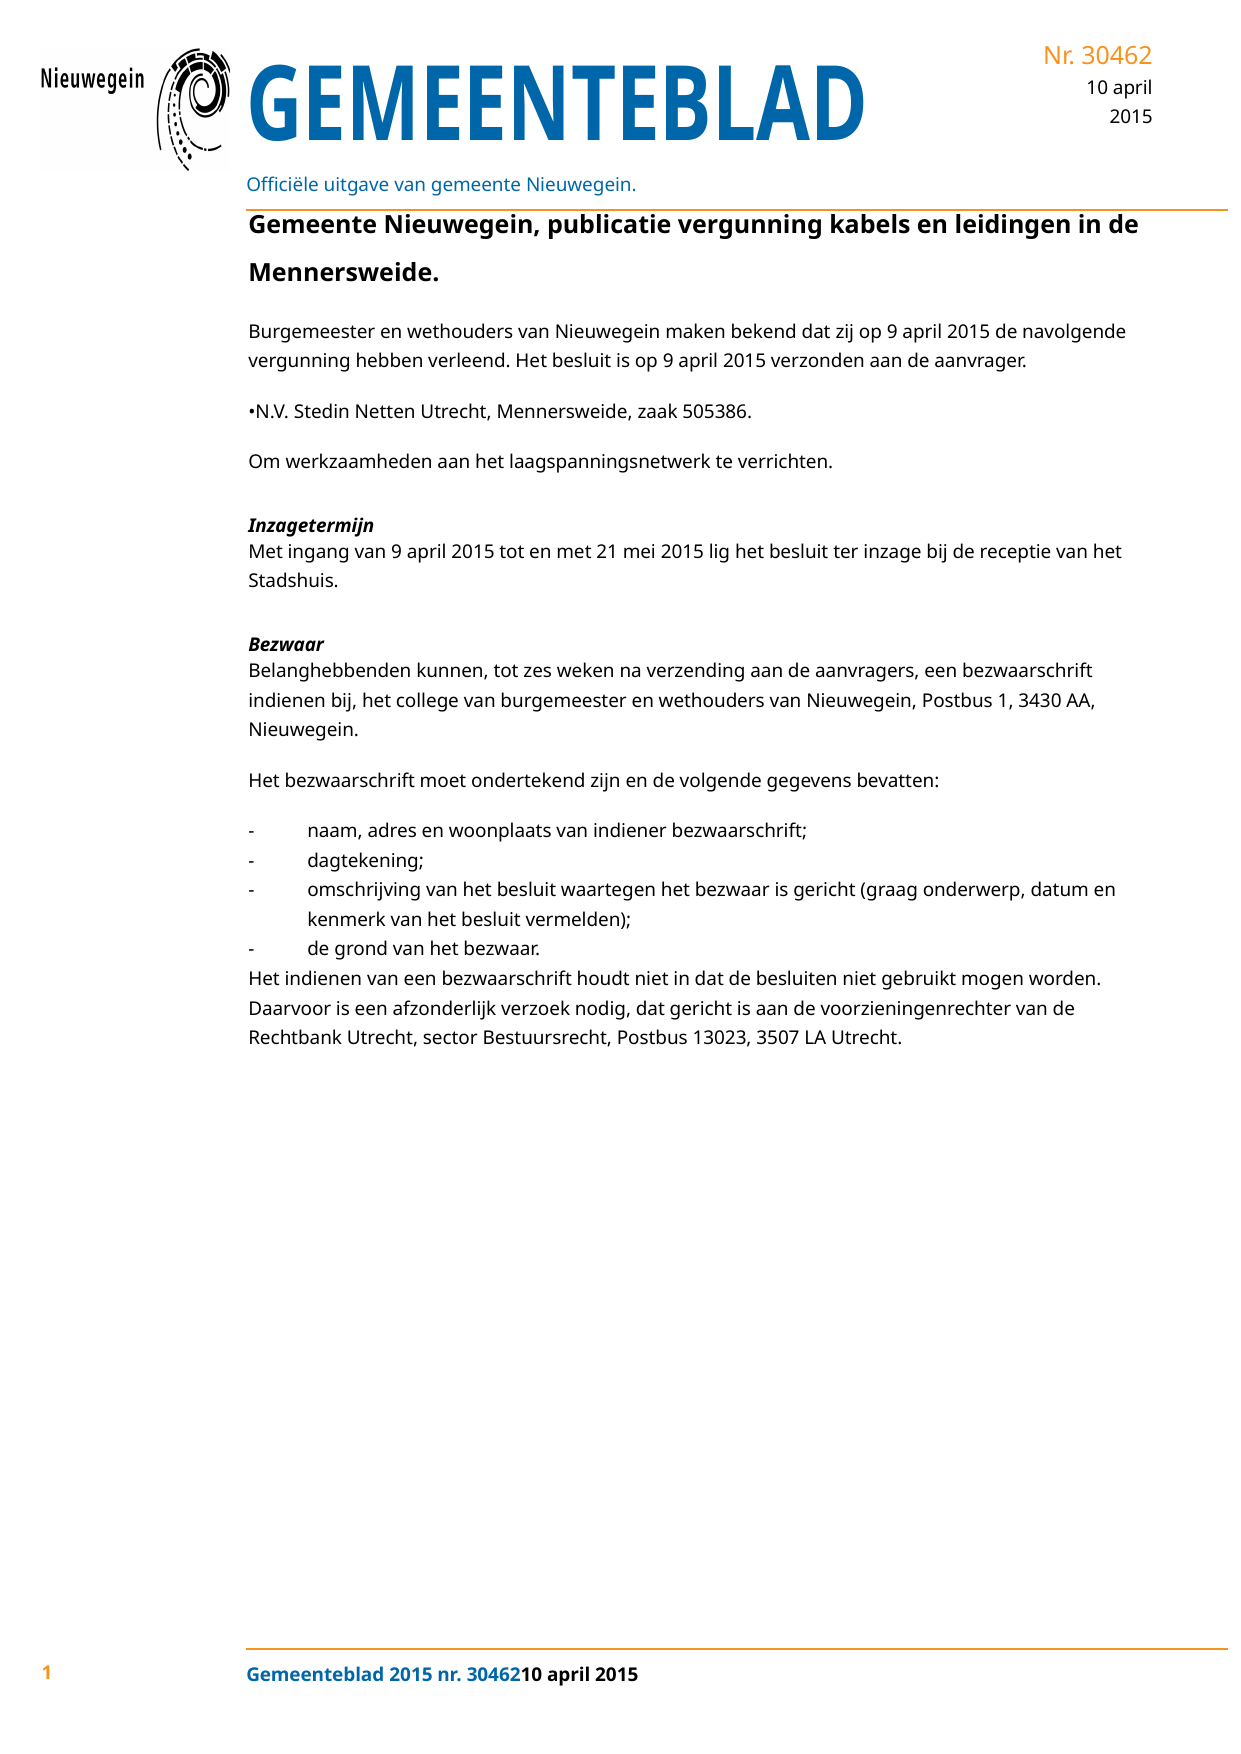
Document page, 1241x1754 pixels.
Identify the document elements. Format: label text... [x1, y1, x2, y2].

list omschrijving van het besluit waartegen het bezwaar is gericht (graag onderwerp, datum en kenmerk van het besluit vermelden); [248, 876, 1152, 932]
list de grond van het bezwaar. [248, 936, 1152, 961]
text Om werkzaamheden aan het laagspanningsnetwerk te verrichten. [248, 448, 1152, 474]
text Gemeente Nieuwegein, publicatie vergunning kabels en leidingen in de Mennersweide. [248, 211, 1152, 288]
list dagtekening; [248, 847, 1152, 873]
text Belanghebbenden kunnen, tot zes weken na verzending aan de aanvragers, een bezwaarschrift indienen bij, het college van burgemeester en wethouders van Nieuwegein, Postbus 1, 3430 AA, Nieuwegein. [248, 657, 1152, 742]
text Inzagetermijn [248, 512, 1152, 538]
text Het indienen van een bezwaarschrift houdt niet in dat de besluiten niet gebruikt mogen worden. Daarvoor is een afzonderlijk verzoek nodig, dat gericht is aan de voorzieningenrechter van de Rechtbank Utrecht, sector Bestuursrecht, Postbus 13023, 3507 LA Utrecht. [248, 965, 1152, 1050]
text Bezwaar [248, 632, 1152, 657]
text •N.V. Stedin Netten Utrecht, Mennersweide, zaak 505386. [248, 398, 1152, 424]
list naam, adres en woonplaats van indiener bezwaarschrift; [248, 817, 1152, 843]
text Het bezwaarschrift moet ondertekend zijn en de volgende gegevens bevatten: [248, 767, 1152, 793]
picture [41, 47, 231, 172]
text Met ingang van 9 april 2015 tot en met 21 mei 2015 lig het besluit ter inzage bij de receptie van het Stadshuis. [248, 538, 1152, 593]
text Burgemeester en wethouders van Nieuwegein maken bekend dat zij op 9 april 2015 de navolgende vergunning hebben verleend. Het besluit is op 9 april 2015 verzonden aan de aanvrager. [248, 318, 1152, 373]
